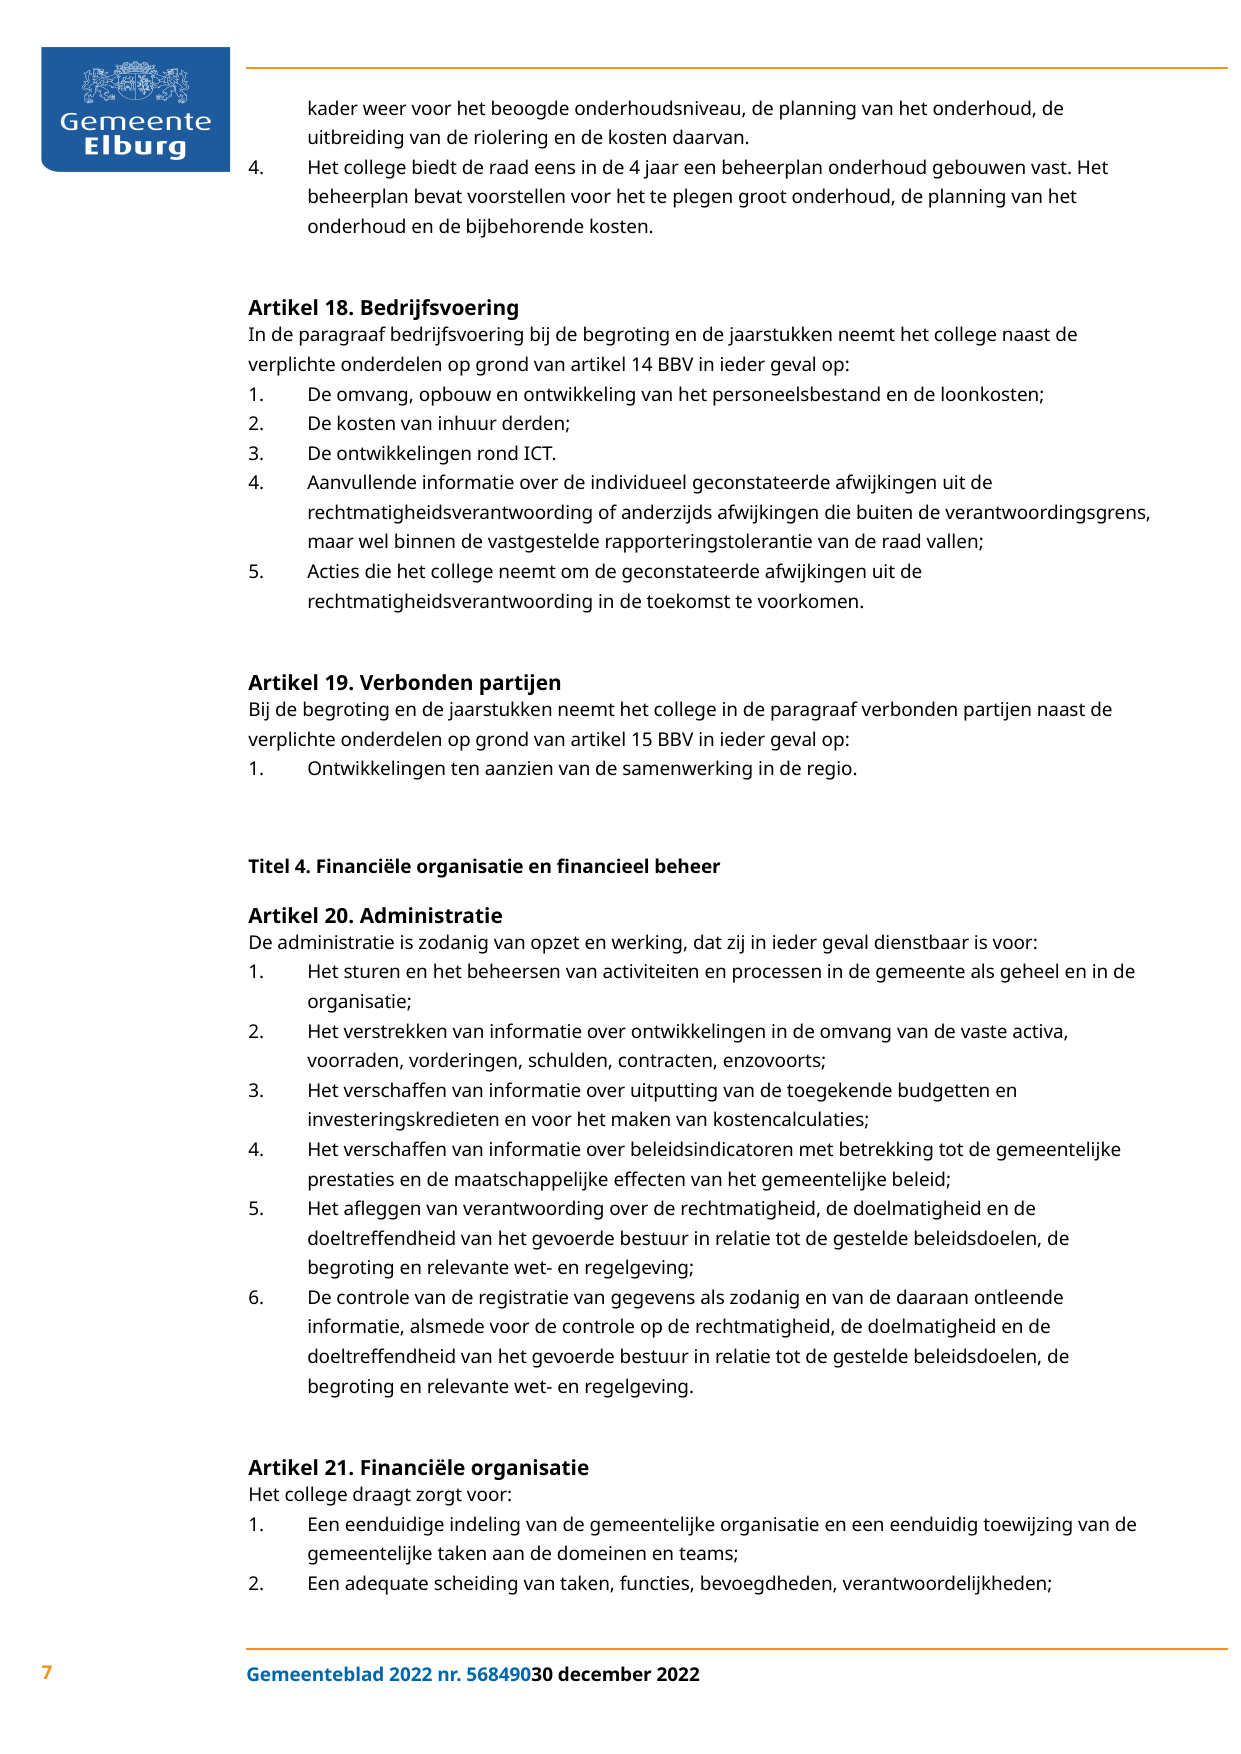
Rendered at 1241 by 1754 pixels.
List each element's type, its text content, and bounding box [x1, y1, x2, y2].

list Het sturen en het beheersen van activiteiten en processen in de gemeente als geheel en in de organisatie; [248, 959, 1152, 1014]
list De ontwikkelingen rond ICT. [248, 440, 1152, 466]
list Het college biedt de raad eens in de 4 jaar een beheerplan onderhoud gebouwen vast. Het beheerplan bevat voorstellen voor het te plegen groot onderhoud, de planning van het onderhoud en de bijbehorende kosten. [248, 154, 1152, 239]
list Een eenduidige indeling van de gemeentelijke organisatie en een eenduidig toewijzing van de gemeentelijke taken aan de domeinen en teams; [248, 1511, 1152, 1566]
list Een adequate scheiding van taken, functies, bevoegdheden, verantwoordelijkheden; [248, 1570, 1152, 1596]
list kader weer voor het beoogde onderhoudsniveau, de planning van het onderhoud, de uitbreiding van de riolering en de kosten daarvan. [248, 95, 1152, 150]
text De administratie is zodanig van opzet en werking, dat zij in ieder geval dienstbaar is voor: [248, 929, 1152, 955]
list Ontwikkelingen ten aanzien van de samenwerking in de regio. [248, 755, 1152, 781]
text Het college draagt zorgt voor: [248, 1481, 1152, 1507]
list De kosten van inhuur derden; [248, 410, 1152, 436]
text Artikel 20. Administratie [248, 901, 1152, 929]
text Bij de begroting en de jaarstukken neemt het college in de paragraaf verbonden partijen naast de verplichte onderdelen op grond van artikel 15 BBV in ieder geval op: [248, 696, 1152, 752]
text In de paragraaf bedrijfsvoering bij de begroting en de jaarstukken neemt het college naast de verplichte onderdelen op grond van artikel 14 BBV in ieder geval op: [248, 322, 1152, 377]
list De controle van de registratie van gegevens als zodanig en van de daaraan ontleende informatie, alsmede voor de controle op de rechtmatigheid, de doelmatigheid en de doeltreffendheid van het gevoerde bestuur in relatie tot de gestelde beleidsdoelen, de begroting en relevante wet- en regelgeving. [248, 1284, 1152, 1399]
text Artikel 18. Bedrijfsvoering [248, 293, 1152, 322]
list Het afleggen van verantwoording over de rechtmatigheid, de doelmatigheid en de doeltreffendheid van het gevoerde bestuur in relatie tot de gestelde beleidsdoelen, de begroting en relevante wet- en regelgeving; [248, 1195, 1152, 1280]
list Aanvullende informatie over de individueel geconstateerde afwijkingen uit de rechtmatigheidsverantwoording of anderzijds afwijkingen die buiten de verantwoordingsgrens, maar wel binnen de vastgestelde rapporteringstolerantie van de raad vallen; [248, 469, 1152, 554]
text Artikel 19. Verbonden partijen [248, 668, 1152, 696]
list De omvang, opbouw en ontwikkeling van het personeelsbestand en de loonkosten; [248, 381, 1152, 406]
text Titel 4. Financiële organisatie en financieel beheer [248, 851, 1152, 880]
picture [41, 47, 231, 172]
text Artikel 21. Financiële organisatie [248, 1453, 1152, 1481]
list Het verstrekken van informatie over ontwikkelingen in de omvang van de vaste activa, voorraden, vorderingen, schulden, contracten, enzovoorts; [248, 1018, 1152, 1073]
list Het verschaffen van informatie over beleidsindicatoren met betrekking tot de gemeentelijke prestaties en de maatschappelijke effecten van het gemeentelijke beleid; [248, 1136, 1152, 1192]
list Het verschaffen van informatie over uitputting van de toegekende budgetten en investeringskredieten en voor het maken van kostencalculaties; [248, 1077, 1152, 1132]
list Acties die het college neemt om de geconstateerde afwijkingen uit de rechtmatigheidsverantwoording in de toekomst te voorkomen. [248, 558, 1152, 613]
